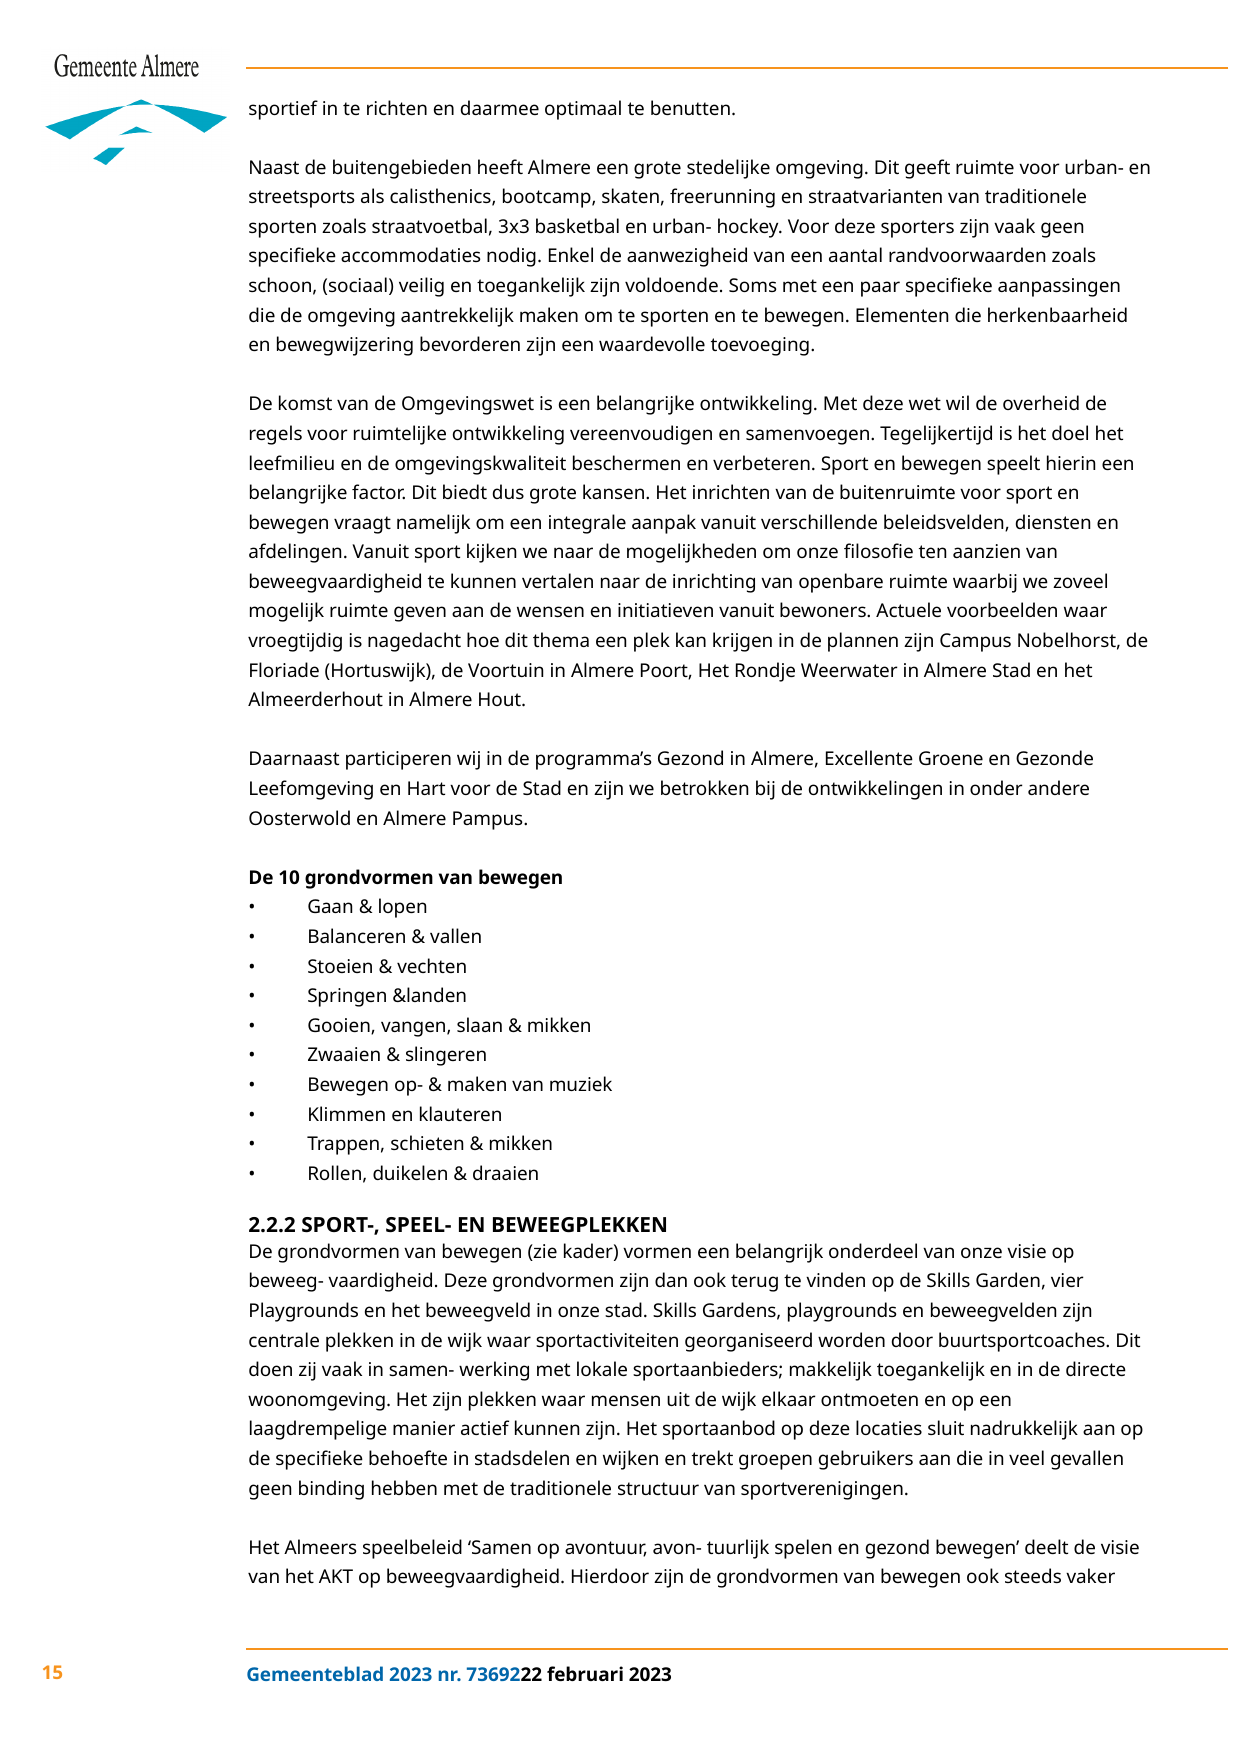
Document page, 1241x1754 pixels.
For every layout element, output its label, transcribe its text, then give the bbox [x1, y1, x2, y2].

text Het Almeers speelbeleid ‘Samen op avontuur, avon- tuurlijk spelen en gezond bewegen’ deelt de visie van het AKT op beweegvaardigheid. Hierdoor zijn de grondvormen van bewegen ook steeds vaker [248, 1534, 1152, 1589]
text Daarnaast participeren wij in de programma’s Gezond in Almere, Excellente Groene en Gezonde Leefomgeving en Hart voor de Stad en zijn we betrokken bij de ontwikkelingen in onder andere Oosterwold en Almere Pampus. [248, 746, 1152, 831]
table_header De 10 grondvormen van bewegen Gaan & lopen Balanceren & vallen Stoeien & vechten Springen &landen Gooien, vangen, slaan & mikken Zwaaien & slingeren Bewegen op- & maken van muziek Klimmen en klauteren Trappen, schieten & mikken Rollen, duikelen & draaien [248, 864, 1152, 1186]
text sportief in te richten en daarmee optimaal te benutten. [248, 95, 1152, 121]
text De grondvormen van bewegen (zie kader) vormen een belangrijk onderdeel van onze visie op beweeg- vaardigheid. Deze grondvormen zijn dan ook terug te vinden op de Skills Garden, vier Playgrounds en het beweegveld in onze stad. Skills Gardens, playgrounds en beweegvelden zijn centrale plekken in de wijk waar sportactiviteiten georganiseerd worden door buurtsportcoaches. Dit doen zij vaak in samen- werking met lokale sportaanbieders; makkelijk toegankelijk en in de directe woonomgeving. Het zijn plekken waar mensen uit de wijk elkaar ontmoeten en op een laagdrempelige manier actief kunnen zijn. Het sportaanbod op deze locaties sluit nadrukkelijk aan op de specifieke behoefte in stadsdelen en wijken en trekt groepen gebruikers aan die in veel gevallen geen binding hebben met de traditionele structuur van sportverenigingen. [248, 1238, 1152, 1501]
text Naast de buitengebieden heeft Almere een grote stedelijke omgeving. Dit geeft ruimte voor urban- en streetsports als calisthenics, bootcamp, skaten, freerunning en straatvarianten van traditionele sporten zoals straatvoetbal, 3x3 basketbal en urban- hockey. Voor deze sporters zijn vaak geen specifieke accommodaties nodig. Enkel de aanwezigheid van een aantal randvoorwaarden zoals schoon, (sociaal) veilig en toegankelijk zijn voldoende. Soms met een paar specifieke aanpassingen die de omgeving aantrekkelijk maken om te sporten en te bewegen. Elementen die herkenbaarheid en bewegwijzering bevorderen zijn een waardevolle toevoeging. [248, 154, 1152, 357]
text De komst van de Omgevingswet is een belangrijke ontwikkeling. Met deze wet wil de overheid de regels voor ruimtelijke ontwikkeling vereenvoudigen en samenvoegen. Tegelijkertijd is het doel het leefmilieu en de omgevingskwaliteit beschermen en verbeteren. Sport en bewegen speelt hierin een belangrijke factor. Dit biedt dus grote kansen. Het inrichten van de buitenruimte voor sport en bewegen vraagt namelijk om een integrale aanpak vanuit verschillende beleidsvelden, diensten en afdelingen. Vanuit sport kijken we naar de mogelijkheden om onze filosofie ten aanzien van beweegvaardigheid te kunnen vertalen naar de inrichting van openbare ruimte waarbij we zoveel mogelijk ruimte geven aan de wensen en initiatieven vanuit bewoners. Actuele voorbeelden waar vroegtijdig is nagedacht hoe dit thema een plek kan krijgen in de plannen zijn Campus Nobelhorst, de Floriade (Hortuswijk), de Voortuin in Almere Poort, Het Rondje Weerwater in Almere Stad en het Almeerderhout in Almere Hout. [248, 391, 1152, 712]
text 2.2.2 SPORT-, SPEEL- EN BEWEEGPLEKKEN [248, 1210, 1152, 1238]
picture [41, 47, 231, 172]
